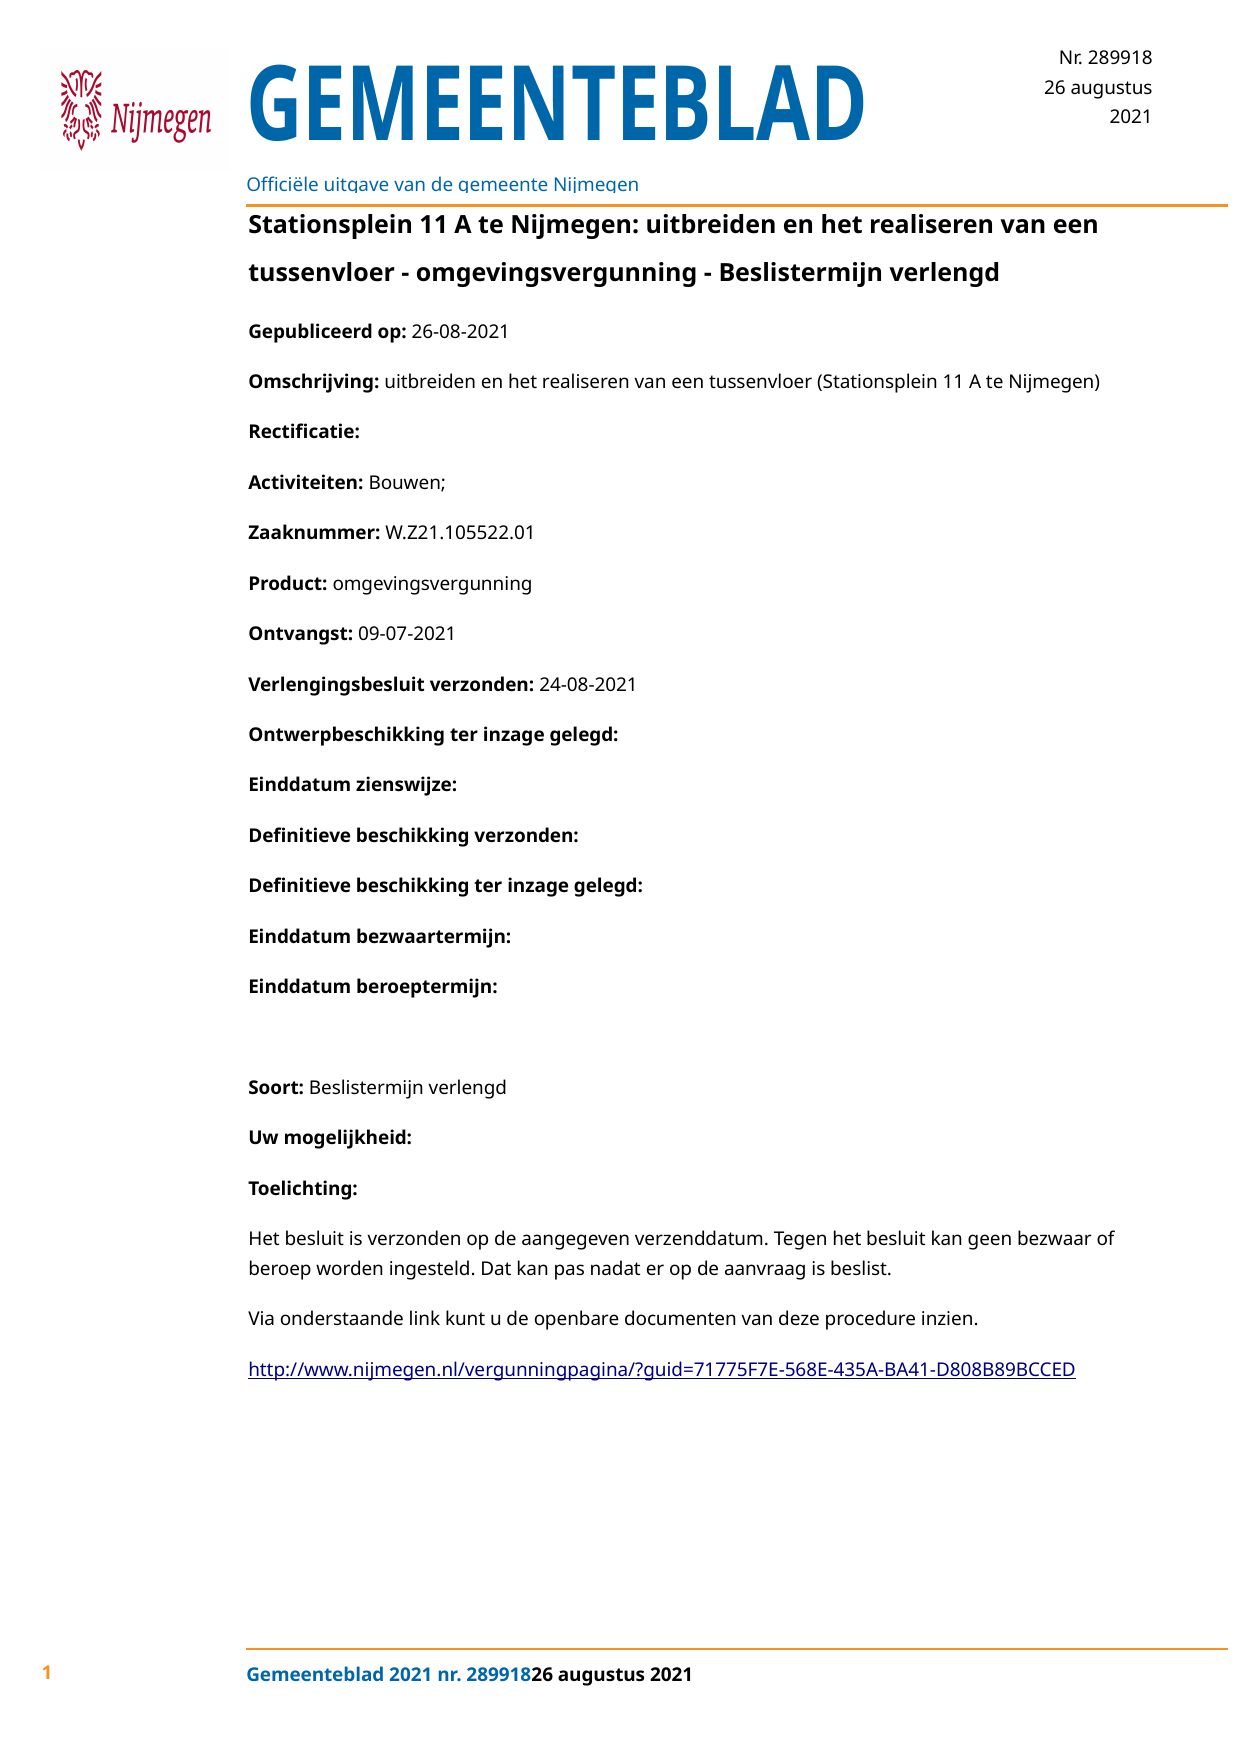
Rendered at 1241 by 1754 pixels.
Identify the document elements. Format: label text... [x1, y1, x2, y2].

text Einddatum beroeptermijn: [248, 973, 1152, 999]
text Definitieve beschikking verzonden: [248, 822, 1152, 848]
text Via onderstaande link kunt u de openbare documenten van deze procedure inzien. [248, 1305, 1152, 1331]
text Ontvangst: 09-07-2021 [248, 620, 1152, 646]
text Rectificatie: [248, 419, 1152, 444]
text Activiteiten: Bouwen; [248, 469, 1152, 495]
text Ontwerpbeschikking ter inzage gelegd: [248, 721, 1152, 747]
text Soort: Beslistermijn verlengd [248, 1074, 1152, 1100]
picture [41, 47, 231, 172]
text Product: omgevingsvergunning [248, 570, 1152, 596]
text Het besluit is verzonden op de aangegeven verzenddatum. Tegen het besluit kan geen bezwaar of beroep worden ingesteld. Dat kan pas nadat er op de aanvraag is beslist. [248, 1225, 1152, 1281]
text Toelichting: [248, 1175, 1152, 1201]
text Verlengingsbesluit verzonden: 24-08-2021 [248, 671, 1152, 697]
text Omschrijving: uitbreiden en het realiseren van een tussenvloer (Stationsplein 11 A te Nijmegen) [248, 368, 1152, 394]
text Einddatum bezwaartermijn: [248, 923, 1152, 949]
text Definitieve beschikking ter inzage gelegd: [248, 872, 1152, 898]
text Einddatum zienswijze: [248, 772, 1152, 797]
text Uw mogelijkheid: [248, 1124, 1152, 1150]
text http://www.nijmegen.nl/vergunningpagina/?guid=71775F7E-568E-435A-BA41-D808B89BCCED [248, 1356, 1152, 1382]
text Stationsplein 11 A te Nijmegen: uitbreiden en het realiseren van een tussenvloer - omgevingsvergunning - Beslistermijn verlengd [248, 207, 1152, 288]
text Zaaknummer: W.Z21.105522.01 [248, 519, 1152, 545]
text Gepubliceerd op: 26-08-2021 [248, 318, 1152, 344]
